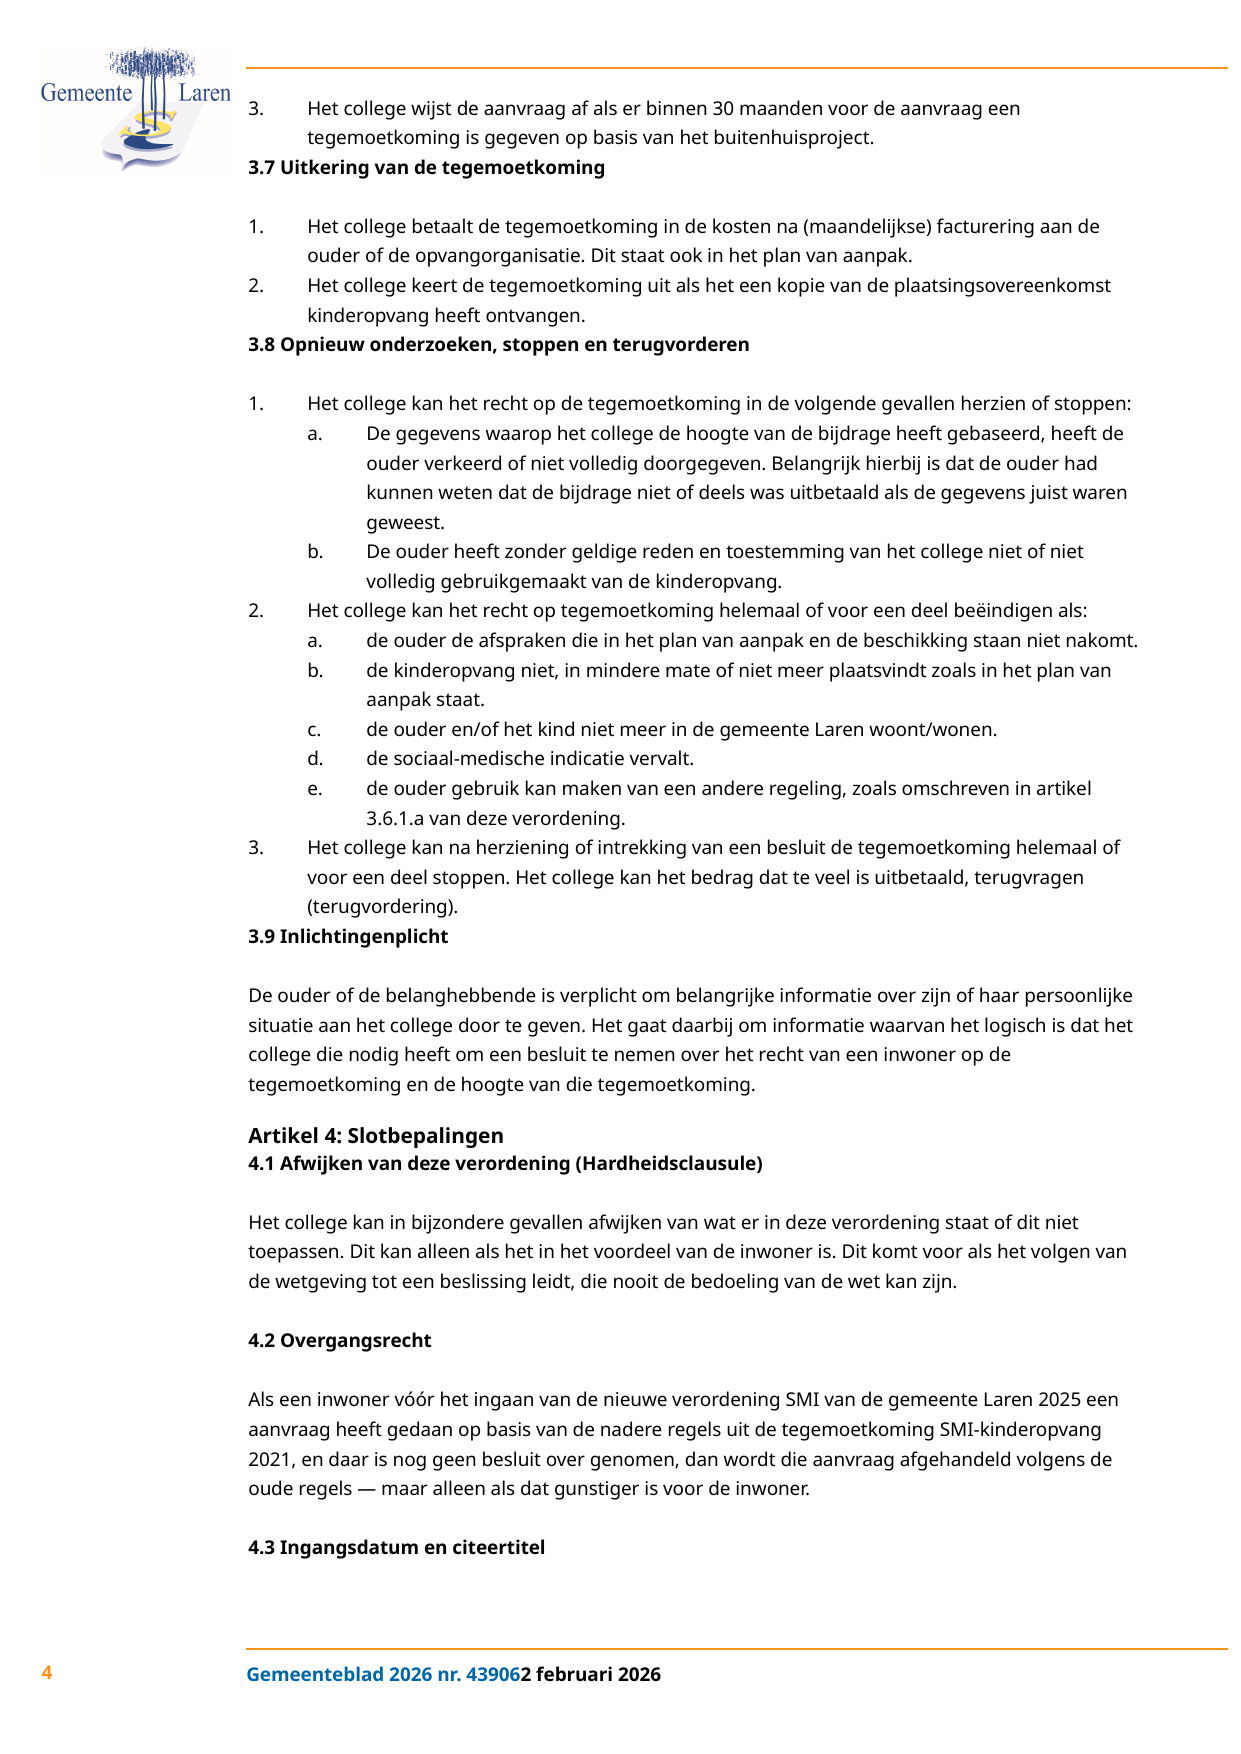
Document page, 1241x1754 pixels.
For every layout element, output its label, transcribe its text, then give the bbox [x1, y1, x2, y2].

list De gegevens waarop het college de hoogte van de bijdrage heeft gebaseerd, heeft de ouder verkeerd of niet volledig doorgegeven. Belangrijk hierbij is dat de ouder had kunnen weten dat de bijdrage niet of deels was uitbetaald als de gegevens juist waren geweest. [307, 420, 1152, 535]
list De ouder heeft zonder geldige reden en toestemming van het college niet of niet volledig gebruikgemaakt van de kinderopvang. [307, 538, 1152, 594]
text 4.2 Overgangsrecht [248, 1327, 1152, 1353]
list de ouder gebruik kan maken van een andere regeling, zoals omschreven in artikel 3.6.1.a van deze verordening. [307, 775, 1152, 831]
list Het college keert de tegemoetkoming uit als het een kopie van de plaatsingsovereenkomst kinderopvang heeft ontvangen. [248, 272, 1152, 328]
picture [41, 47, 231, 172]
text 4.1 Afwijken van deze verordening (Hardheidsclausule) [248, 1150, 1152, 1176]
text 3.9 Inlichtingenplicht [248, 923, 1152, 949]
text Artikel 4: Slotbepalingen [248, 1121, 1152, 1150]
list Het college kan het recht op de tegemoetkoming in de volgende gevallen herzien of stoppen: [248, 391, 1152, 416]
text Als een inwoner vóór het ingaan van de nieuwe verordening SMI van de gemeente Laren 2025 een aanvraag heeft gedaan op basis van de nadere regels uit de tegemoetkoming SMI-kinderopvang 2021, en daar is nog geen besluit over genomen, dan wordt die aanvraag afgehandeld volgens de oude regels — maar alleen als dat gunstiger is voor de inwoner. [248, 1387, 1152, 1501]
list Het college kan na herziening of intrekking van een besluit de tegemoetkoming helemaal of voor een deel stoppen. Het college kan het bedrag dat te veel is uitbetaald, terugvragen (terugvordering). [248, 834, 1152, 919]
text Het college kan in bijzondere gevallen afwijken van wat er in deze verordening staat of dit niet toepassen. Dit kan alleen als het in het voordeel van de inwoner is. Dit komt voor als het volgen van de wetgeving tot een beslissing leidt, die nooit de bedoeling van de wet kan zijn. [248, 1209, 1152, 1294]
list Het college kan het recht op tegemoetkoming helemaal of voor een deel beëindigen als: [248, 598, 1152, 623]
text 3.7 Uitkering van de tegemoetkoming [248, 154, 1152, 180]
text 4.3 Ingangsdatum en citeertitel [248, 1534, 1152, 1560]
list de sociaal-medische indicatie vervalt. [307, 746, 1152, 771]
list Het college betaalt de tegemoetkoming in de kosten na (maandelijkse) facturering aan de ouder of de opvangorganisatie. Dit staat ook in het plan van aanpak. [248, 213, 1152, 268]
text De ouder of de belanghebbende is verplicht om belangrijke informatie over zijn of haar persoonlijke situatie aan het college door te geven. Het gaat daarbij om informatie waarvan het logisch is dat het college die nodig heeft om een besluit te nemen over het recht van een inwoner op de tegemoetkoming en de hoogte van die tegemoetkoming. [248, 982, 1152, 1097]
list de ouder en/of het kind niet meer in de gemeente Laren woont/wonen. [307, 716, 1152, 742]
list de kinderopvang niet, in mindere mate of niet meer plaatsvindt zoals in het plan van aanpak staat. [307, 657, 1152, 712]
list Het college wijst de aanvraag af als er binnen 30 maanden voor de aanvraag een tegemoetkoming is gegeven op basis van het buitenhuisproject. [248, 95, 1152, 150]
list de ouder de afspraken die in het plan van aanpak en de beschikking staan niet nakomt. [307, 627, 1152, 653]
text 3.8 Opnieuw onderzoeken, stoppen en terugvorderen [248, 331, 1152, 357]
